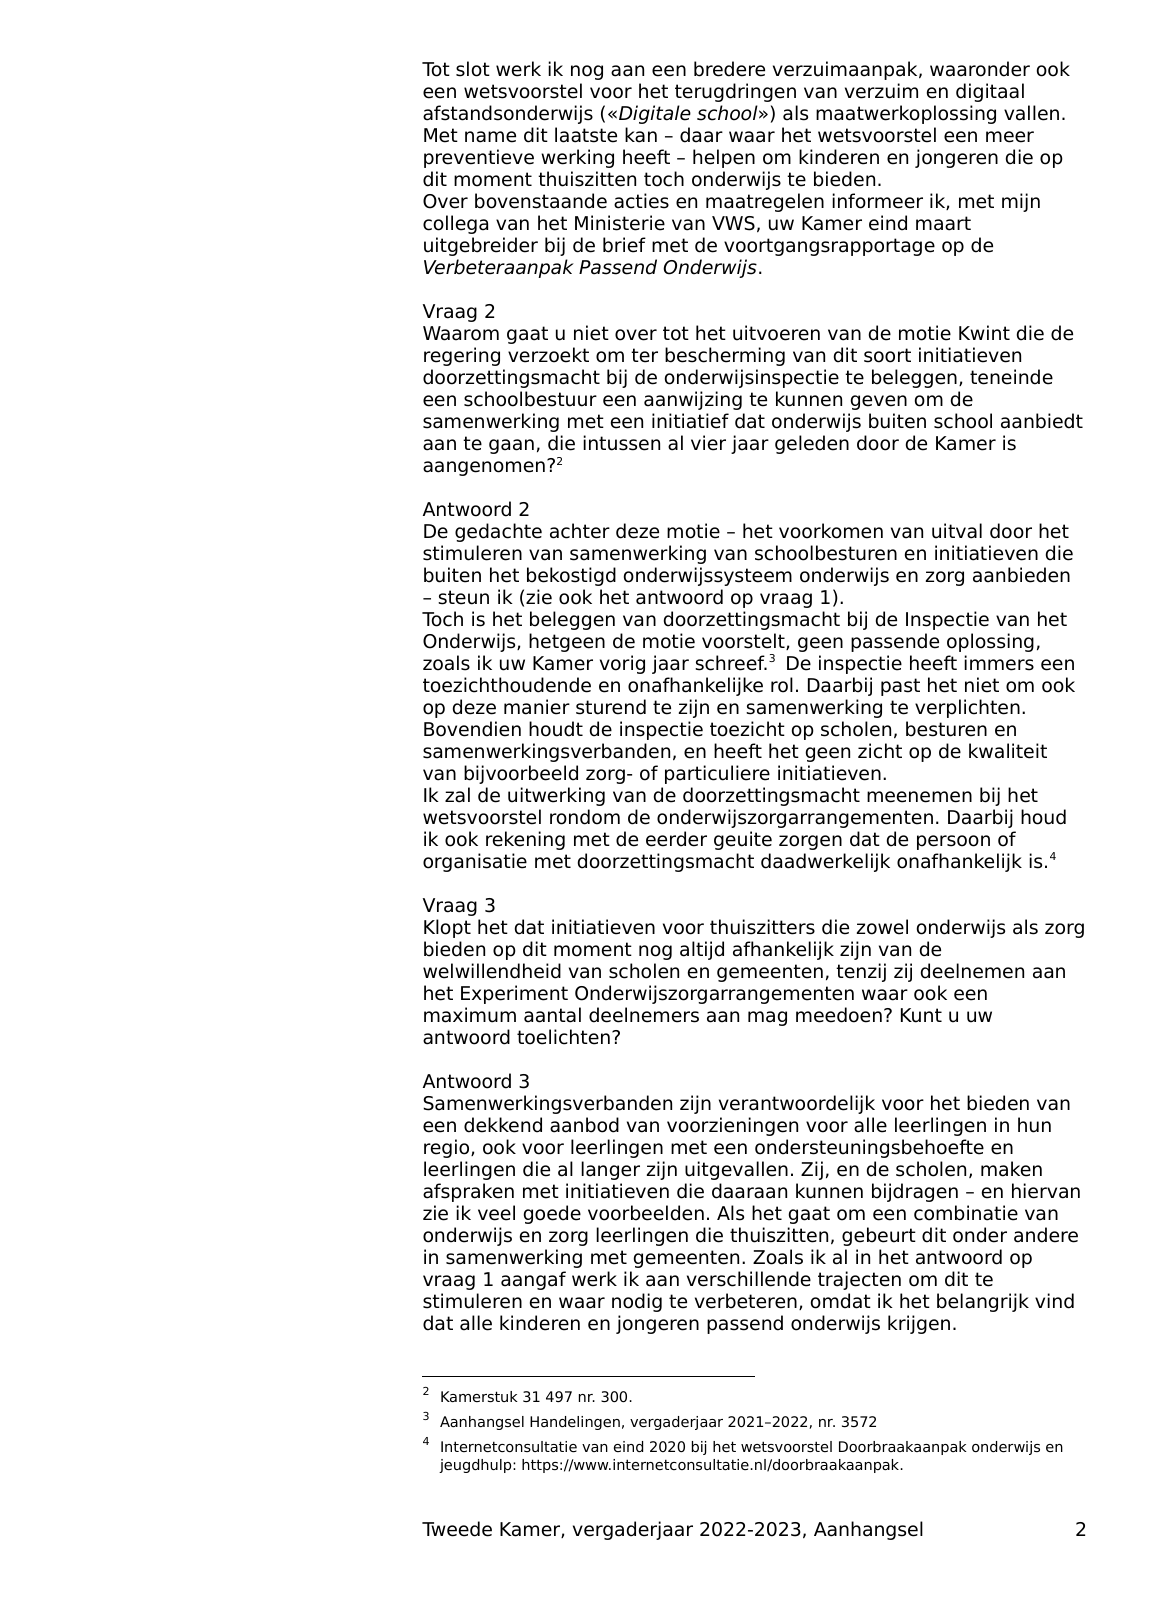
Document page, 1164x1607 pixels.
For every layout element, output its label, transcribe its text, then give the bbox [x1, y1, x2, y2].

text Kamerstuk 31 497 nr. 300. [422, 1385, 1087, 1407]
text De gedachte achter deze motie – het voorkomen van uitval door het stimuleren van samenwerking van schoolbesturen en initiatieven die buiten het bekostigd onderwijssysteem onderwijs en zorg aanbieden – steun ik (zie ook het antwoord op vraag 1). [422, 521, 1087, 609]
text Antwoord 2 [422, 499, 1087, 521]
text Tot slot werk ik nog aan een bredere verzuimaanpak, waaronder ook een wetsvoorstel voor het terugdringen van verzuim en digitaal afstandsonderwijs («Digitale school») als maatwerkoplossing vallen. Met name dit laatste kan – daar waar het wetsvoorstel een meer preventieve werking heeft – helpen om kinderen en jongeren die op dit moment thuiszitten toch onderwijs te bieden. [422, 59, 1087, 191]
text Antwoord 3 [422, 1071, 1087, 1093]
text Waarom gaat u niet over tot het uitvoeren van de motie Kwint die de regering verzoekt om ter bescherming van dit soort initiatieven doorzettingsmacht bij de onderwijsinspectie te beleggen, teneinde een schoolbestuur een aanwijzing te kunnen geven om de samenwerking met een initiatief dat onderwijs buiten school aanbiedt aan te gaan, die intussen al vier jaar geleden door de Kamer is aangenomen? [422, 323, 1087, 477]
text Aanhangsel Handelingen, vergaderjaar 2021–2022, nr. 3572 [422, 1410, 1087, 1432]
text Vraag 3 [422, 895, 1087, 917]
text Klopt het dat initiatieven voor thuiszitters die zowel onderwijs als zorg bieden op dit moment nog altijd afhankelijk zijn van de welwillendheid van scholen en gemeenten, tenzij zij deelnemen aan het Experiment Onderwijszorgarrangementen waar ook een maximum aantal deelnemers aan mag meedoen? Kunt u uw antwoord toelichten? [422, 917, 1087, 1049]
text Toch is het beleggen van doorzettingsmacht bij de Inspectie van het Onderwijs, hetgeen de motie voorstelt, geen passende oplossing, zoals ik uw Kamer vorig jaar schreef. De inspectie heeft immers een toezichthoudende en onafhankelijke rol. Daarbij past het niet om ook op deze manier sturend te zijn en samenwerking te verplichten. Bovendien houdt de inspectie toezicht op scholen, besturen en samenwerkingsverbanden, en heeft het geen zicht op de kwaliteit van bijvoorbeeld zorg- of particuliere initiatieven. [422, 609, 1087, 785]
text Over bovenstaande acties en maatregelen informeer ik, met mijn collega van het Ministerie van VWS, uw Kamer eind maart uitgebreider bij de brief met de voortgangsrapportage op de Verbeteraanpak Passend Onderwijs. [422, 191, 1087, 279]
text Vraag 2 [422, 301, 1087, 323]
text Samenwerkingsverbanden zijn verantwoordelijk voor het bieden van een dekkend aanbod van voorzieningen voor alle leerlingen in hun regio, ook voor leerlingen met een ondersteuningsbehoefte en leerlingen die al langer zijn uitgevallen. Zij, en de scholen, maken afspraken met initiatieven die daaraan kunnen bijdragen – en hiervan zie ik veel goede voorbeelden. Als het gaat om een combinatie van onderwijs en zorg leerlingen die thuiszitten, gebeurt dit onder andere in samenwerking met gemeenten. Zoals ik al in het antwoord op vraag 1 aangaf werk ik aan verschillende trajecten om dit te stimuleren en waar nodig te verbeteren, omdat ik het belangrijk vind dat alle kinderen en jongeren passend onderwijs krijgen. [422, 1093, 1087, 1335]
text Ik zal de uitwerking van de doorzettingsmacht meenemen bij het wetsvoorstel rondom de onderwijszorgarrangementen. Daarbij houd ik ook rekening met de eerder geuite zorgen dat de persoon of organisatie met doorzettingsmacht daadwerkelijk onafhankelijk is. [422, 785, 1087, 873]
text Internetconsultatie van eind 2020 bij het wetsvoorstel Doorbraakaanpak onderwijs en jeugdhulp: https://www.internetconsultatie.nl/doorbraakaanpak. [422, 1435, 1087, 1474]
